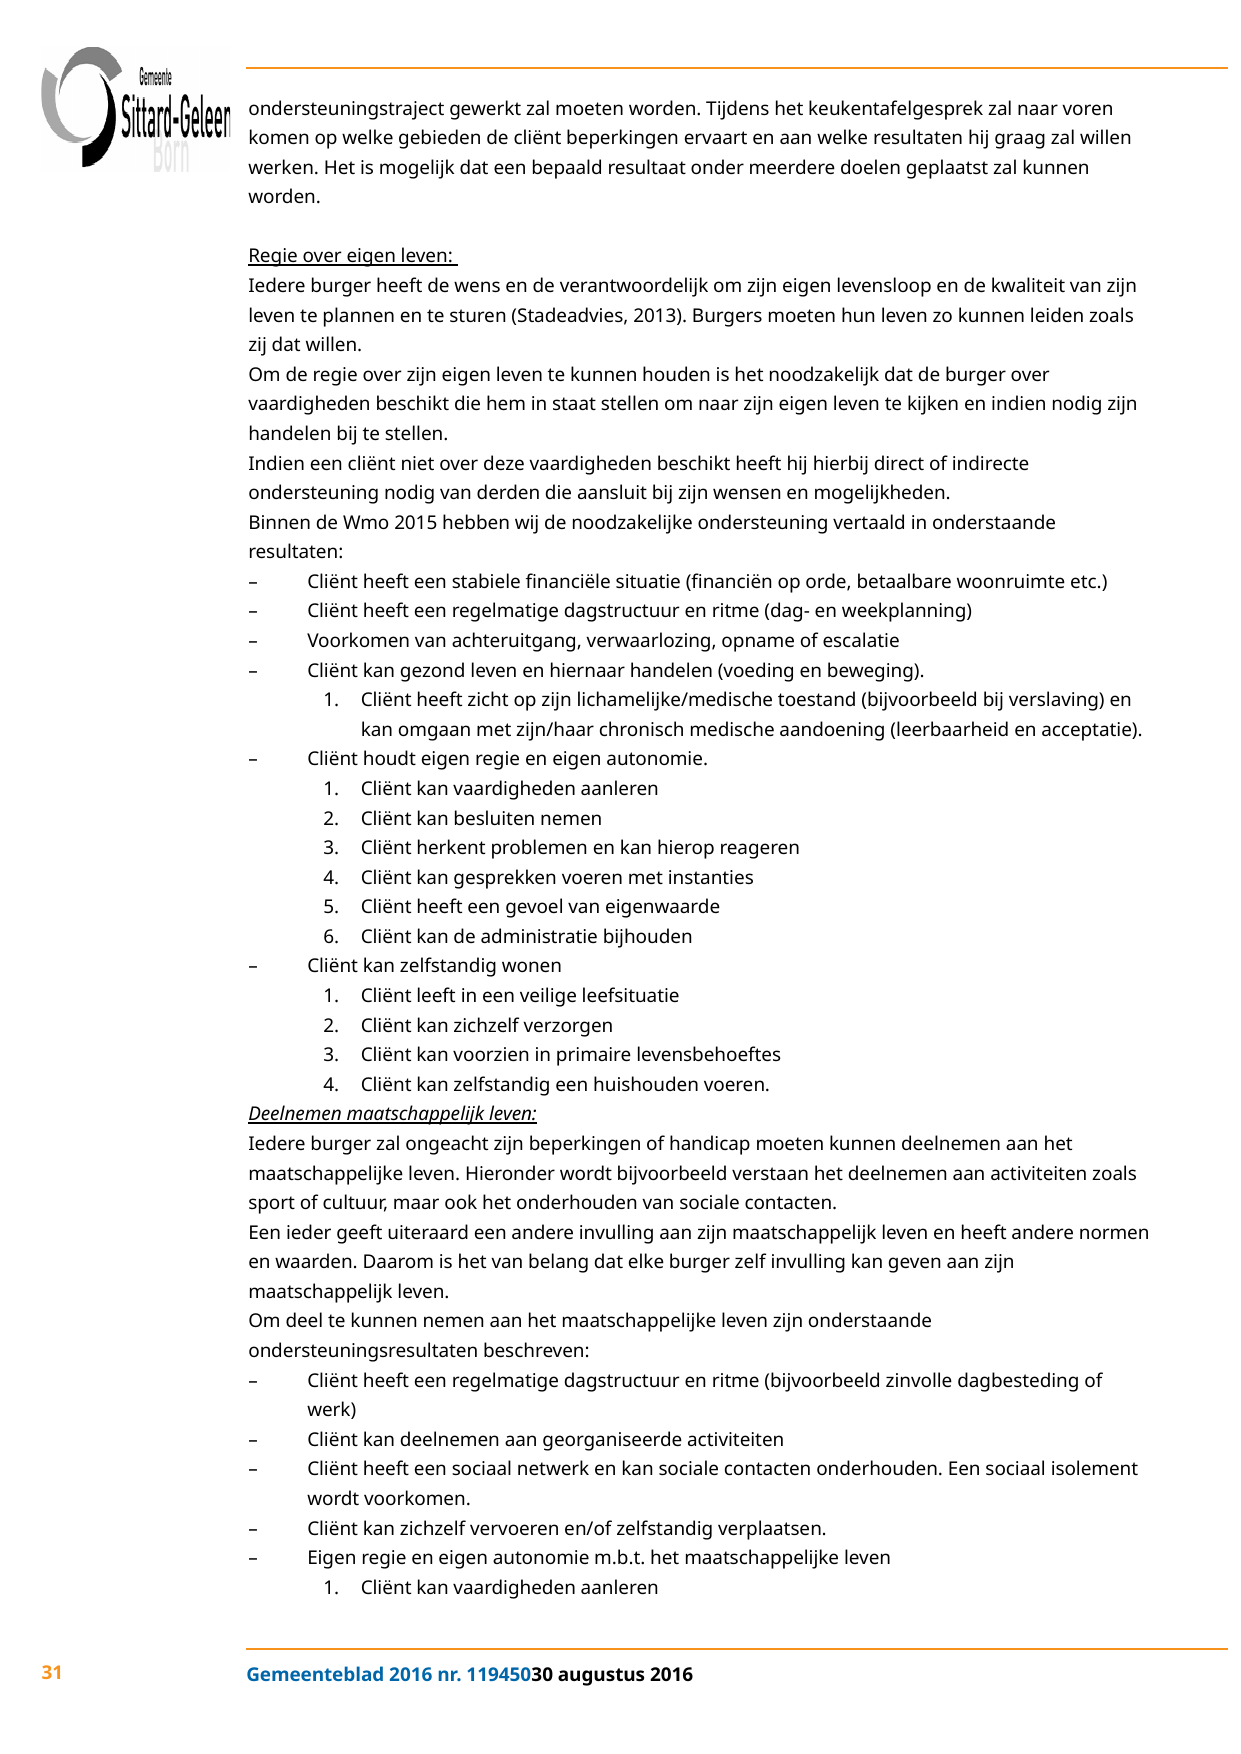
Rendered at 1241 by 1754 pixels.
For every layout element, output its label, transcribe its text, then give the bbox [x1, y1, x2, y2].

list Cliënt kan zelfstandig een huishouden voeren. [323, 1071, 1152, 1097]
list Cliënt heeft een regelmatige dagstructuur en ritme (dag- en weekplanning) [248, 598, 1152, 623]
list Cliënt kan gesprekken voeren met instanties [323, 864, 1152, 890]
text Deelnemen maatschappelijk leven: [248, 1101, 1152, 1126]
list Cliënt heeft een regelmatige dagstructuur en ritme (bijvoorbeeld zinvolle dagbesteding of werk) [248, 1367, 1152, 1422]
list Cliënt heeft een sociaal netwerk en kan sociale contacten onderhouden. Een sociaal isolement wordt voorkomen. [248, 1456, 1152, 1511]
text Iedere burger zal ongeacht zijn beperkingen of handicap moeten kunnen deelnemen aan het maatschappelijke leven. Hieronder wordt bijvoorbeeld verstaan het deelnemen aan activiteiten zoals sport of cultuur, maar ook het onderhouden van sociale contacten. [248, 1130, 1152, 1215]
list Cliënt leeft in een veilige leefsituatie [323, 982, 1152, 1008]
list Cliënt herkent problemen en kan hierop reageren [323, 834, 1152, 860]
list Cliënt houdt eigen regie en eigen autonomie. [248, 746, 1152, 771]
list Cliënt kan vaardigheden aanleren [323, 775, 1152, 801]
list Cliënt kan zelfstandig wonen [248, 953, 1152, 978]
text ondersteuningstraject gewerkt zal moeten worden. Tijdens het keukentafelgesprek zal naar voren komen op welke gebieden de cliënt beperkingen ervaart en aan welke resultaten hij graag zal willen werken. Het is mogelijk dat een bepaald resultaat onder meerdere doelen geplaatst zal kunnen worden. [248, 95, 1152, 209]
text Binnen de Wmo 2015 hebben wij de noodzakelijke ondersteuning vertaald in onderstaande resultaten: [248, 509, 1152, 564]
list Eigen regie en eigen autonomie m.b.t. het maatschappelijke leven [248, 1544, 1152, 1570]
list Cliënt kan besluiten nemen [323, 805, 1152, 831]
list Cliënt heeft een stabiele financiële situatie (financiën op orde, betaalbare woonruimte etc.) [248, 568, 1152, 594]
list Cliënt heeft een gevoel van eigenwaarde [323, 893, 1152, 919]
list Cliënt kan vaardigheden aanleren [323, 1574, 1152, 1600]
text Een ieder geeft uiteraard een andere invulling aan zijn maatschappelijk leven en heeft andere normen en waarden. Daarom is het van belang dat elke burger zelf invulling kan geven aan zijn maatschappelijk leven. [248, 1219, 1152, 1304]
text Iedere burger heeft de wens en de verantwoordelijk om zijn eigen levensloop en de kwaliteit van zijn leven te plannen en te sturen (Stadeadvies, 2013). Burgers moeten hun leven zo kunnen leiden zoals zij dat willen. [248, 272, 1152, 357]
text Regie over eigen leven: [248, 243, 1152, 268]
text Om deel te kunnen nemen aan het maatschappelijke leven zijn onderstaande ondersteuningsresultaten beschreven: [248, 1308, 1152, 1363]
list Cliënt kan voorzien in primaire levensbehoeftes [323, 1041, 1152, 1067]
list Voorkomen van achteruitgang, verwaarlozing, opname of escalatie [248, 627, 1152, 653]
list Cliënt heeft zicht op zijn lichamelijke/medische toestand (bijvoorbeeld bij verslaving) en kan omgaan met zijn/haar chronisch medische aandoening (leerbaarheid en acceptatie). [323, 686, 1152, 742]
picture [41, 47, 231, 172]
text Indien een cliënt niet over deze vaardigheden beschikt heeft hij hierbij direct of indirecte ondersteuning nodig van derden die aansluit bij zijn wensen en mogelijkheden. [248, 450, 1152, 505]
text Om de regie over zijn eigen leven te kunnen houden is het noodzakelijk dat de burger over vaardigheden beschikt die hem in staat stellen om naar zijn eigen leven te kijken en indien nodig zijn handelen bij te stellen. [248, 361, 1152, 446]
list Cliënt kan gezond leven en hiernaar handelen (voeding en beweging). [248, 657, 1152, 683]
list Cliënt kan deelnemen aan georganiseerde activiteiten [248, 1426, 1152, 1452]
list Cliënt kan zichzelf verzorgen [323, 1012, 1152, 1038]
list Cliënt kan de administratie bijhouden [323, 923, 1152, 949]
list Cliënt kan zichzelf vervoeren en/of zelfstandig verplaatsen. [248, 1515, 1152, 1541]
